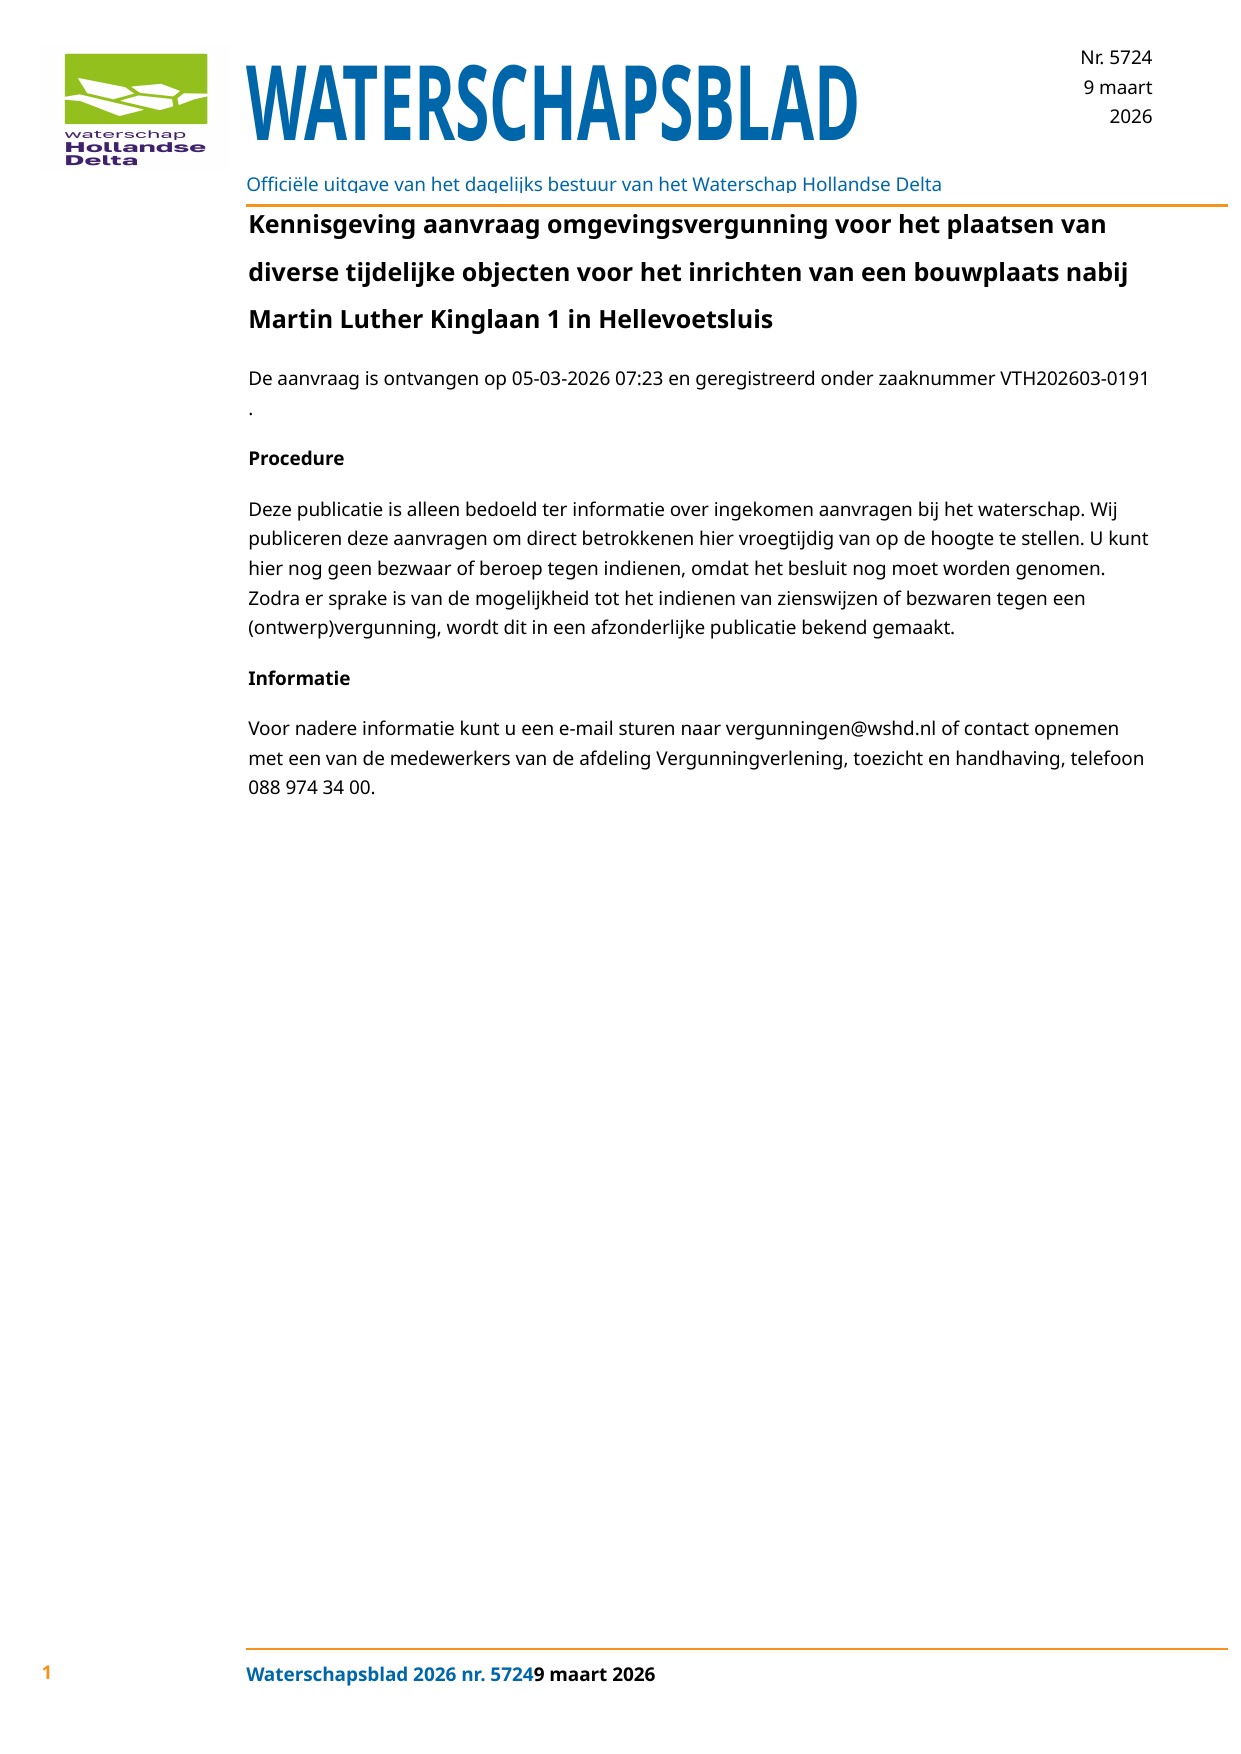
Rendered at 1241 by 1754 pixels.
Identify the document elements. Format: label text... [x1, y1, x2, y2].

text De aanvraag is ontvangen op 05-03-2026 07:23 en geregistreerd onder zaaknummer VTH202603-0191 . [248, 366, 1152, 421]
text Deze publicatie is alleen bedoeld ter informatie over ingekomen aanvragen bij het waterschap. Wij publiceren deze aanvragen om direct betrokkenen hier vroegtijdig van op de hoogte te stellen. U kunt hier nog geen bezwaar of beroep tegen indienen, omdat het besluit nog moet worden genomen. Zodra er sprake is van de mogelijkheid tot het indienen van zienswijzen of bezwaren tegen een (ontwerp)vergunning, wordt dit in een afzonderlijke publicatie bekend gemaakt. [248, 496, 1152, 640]
text Procedure [248, 446, 1152, 471]
text Voor nadere informatie kunt u een e-mail sturen naar vergunningen@wshd.nl of contact opnemen met een van de medewerkers van de afdeling Vergunningverlening, toezicht en handhaving, telefoon 088 974 34 00. [248, 715, 1152, 800]
picture [41, 47, 231, 172]
text Informatie [248, 665, 1152, 690]
text Kennisgeving aanvraag omgevingsvergunning voor het plaatsen van diverse tijdelijke objecten voor het inrichten van een bouwplaats nabij Martin Luther Kinglaan 1 in Hellevoetsluis [248, 207, 1152, 336]
